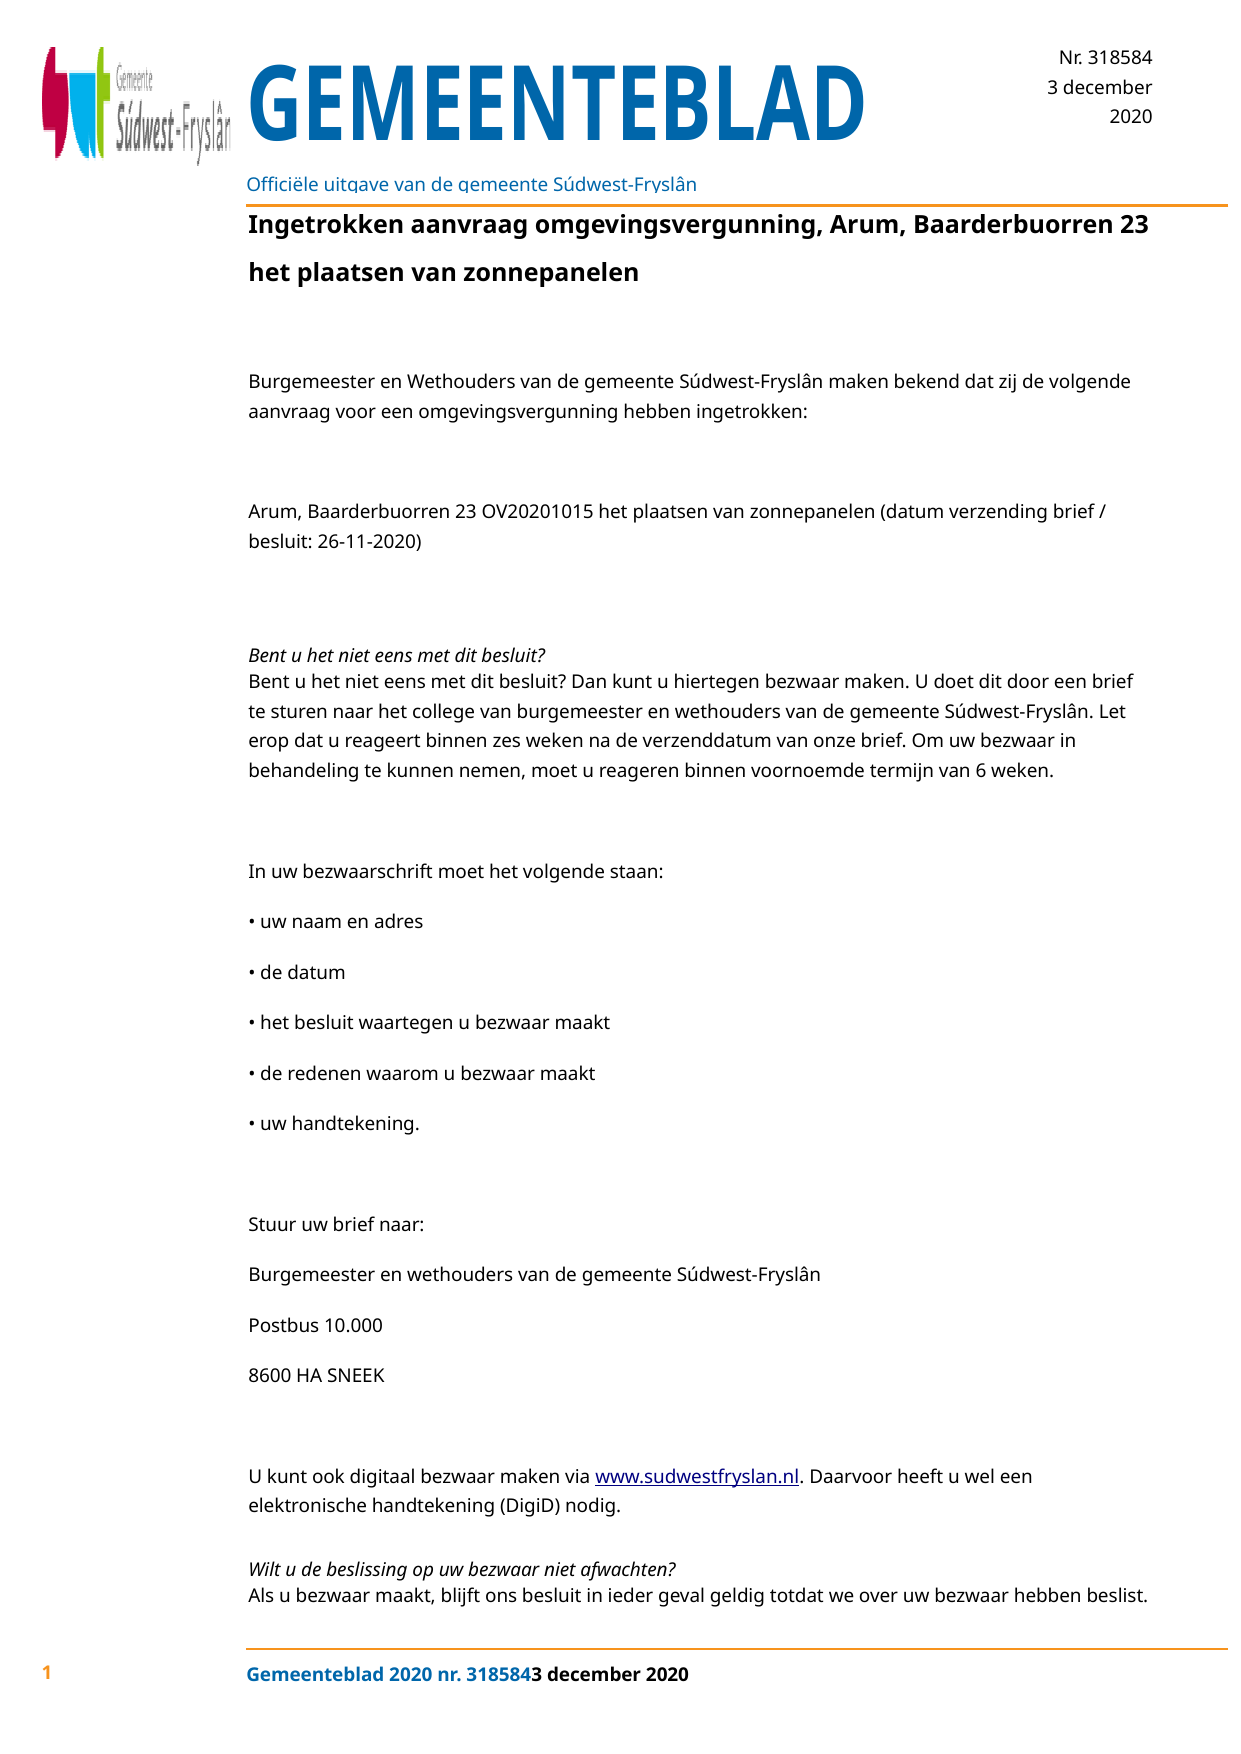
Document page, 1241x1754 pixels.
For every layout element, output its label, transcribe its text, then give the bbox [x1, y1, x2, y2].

text • het besluit waartegen u bezwaar maakt [248, 1009, 1152, 1035]
text Postbus 10.000 [248, 1312, 1152, 1337]
text Stuur uw brief naar: [248, 1211, 1152, 1237]
text Burgemeester en wethouders van de gemeente Súdwest-Fryslân [248, 1261, 1152, 1287]
text Burgemeester en Wethouders van de gemeente Súdwest-Fryslân maken bekend dat zij de volgende aanvraag voor een omgevingsvergunning hebben ingetrokken: [248, 368, 1152, 424]
text Bent u het niet eens met dit besluit? Dan kunt u hiertegen bezwaar maken. U doet dit door een brief te sturen naar het college van burgemeester en wethouders van de gemeente Súdwest-Fryslân. Let erop dat u reageert binnen zes weken na de verzenddatum van onze brief. Om uw bezwaar in behandeling te kunnen nemen, moet u reageren binnen voornoemde termijn van 6 weken. [248, 668, 1152, 783]
text 8600 HA SNEEK [248, 1362, 1152, 1388]
picture [41, 47, 231, 172]
text In uw bezwaarschrift moet het volgende staan: [248, 858, 1152, 884]
text • de datum [248, 959, 1152, 984]
text Wilt u de beslissing op uw bezwaar niet afwachten? [248, 1557, 1152, 1582]
text Als u bezwaar maakt, blijft ons besluit in ieder geval geldig totdat we over uw bezwaar hebben beslist. [248, 1582, 1152, 1608]
text Bent u het niet eens met dit besluit? [248, 643, 1152, 668]
text Arum, Baarderbuorren 23 OV20201015 het plaatsen van zonnepanelen (datum verzending brief / besluit: 26-11-2020) [248, 499, 1152, 554]
text • uw naam en adres [248, 908, 1152, 934]
text Ingetrokken aanvraag omgevingsvergunning, Arum, Baarderbuorren 23 het plaatsen van zonnepanelen [248, 207, 1152, 288]
text • de redenen waarom u bezwaar maakt [248, 1060, 1152, 1085]
text U kunt ook digitaal bezwaar maken via www.sudwestfryslan.nl. Daarvoor heeft u wel een elektronische handtekening (DigiD) nodig. [248, 1463, 1152, 1518]
text • uw handtekening. [248, 1110, 1152, 1136]
